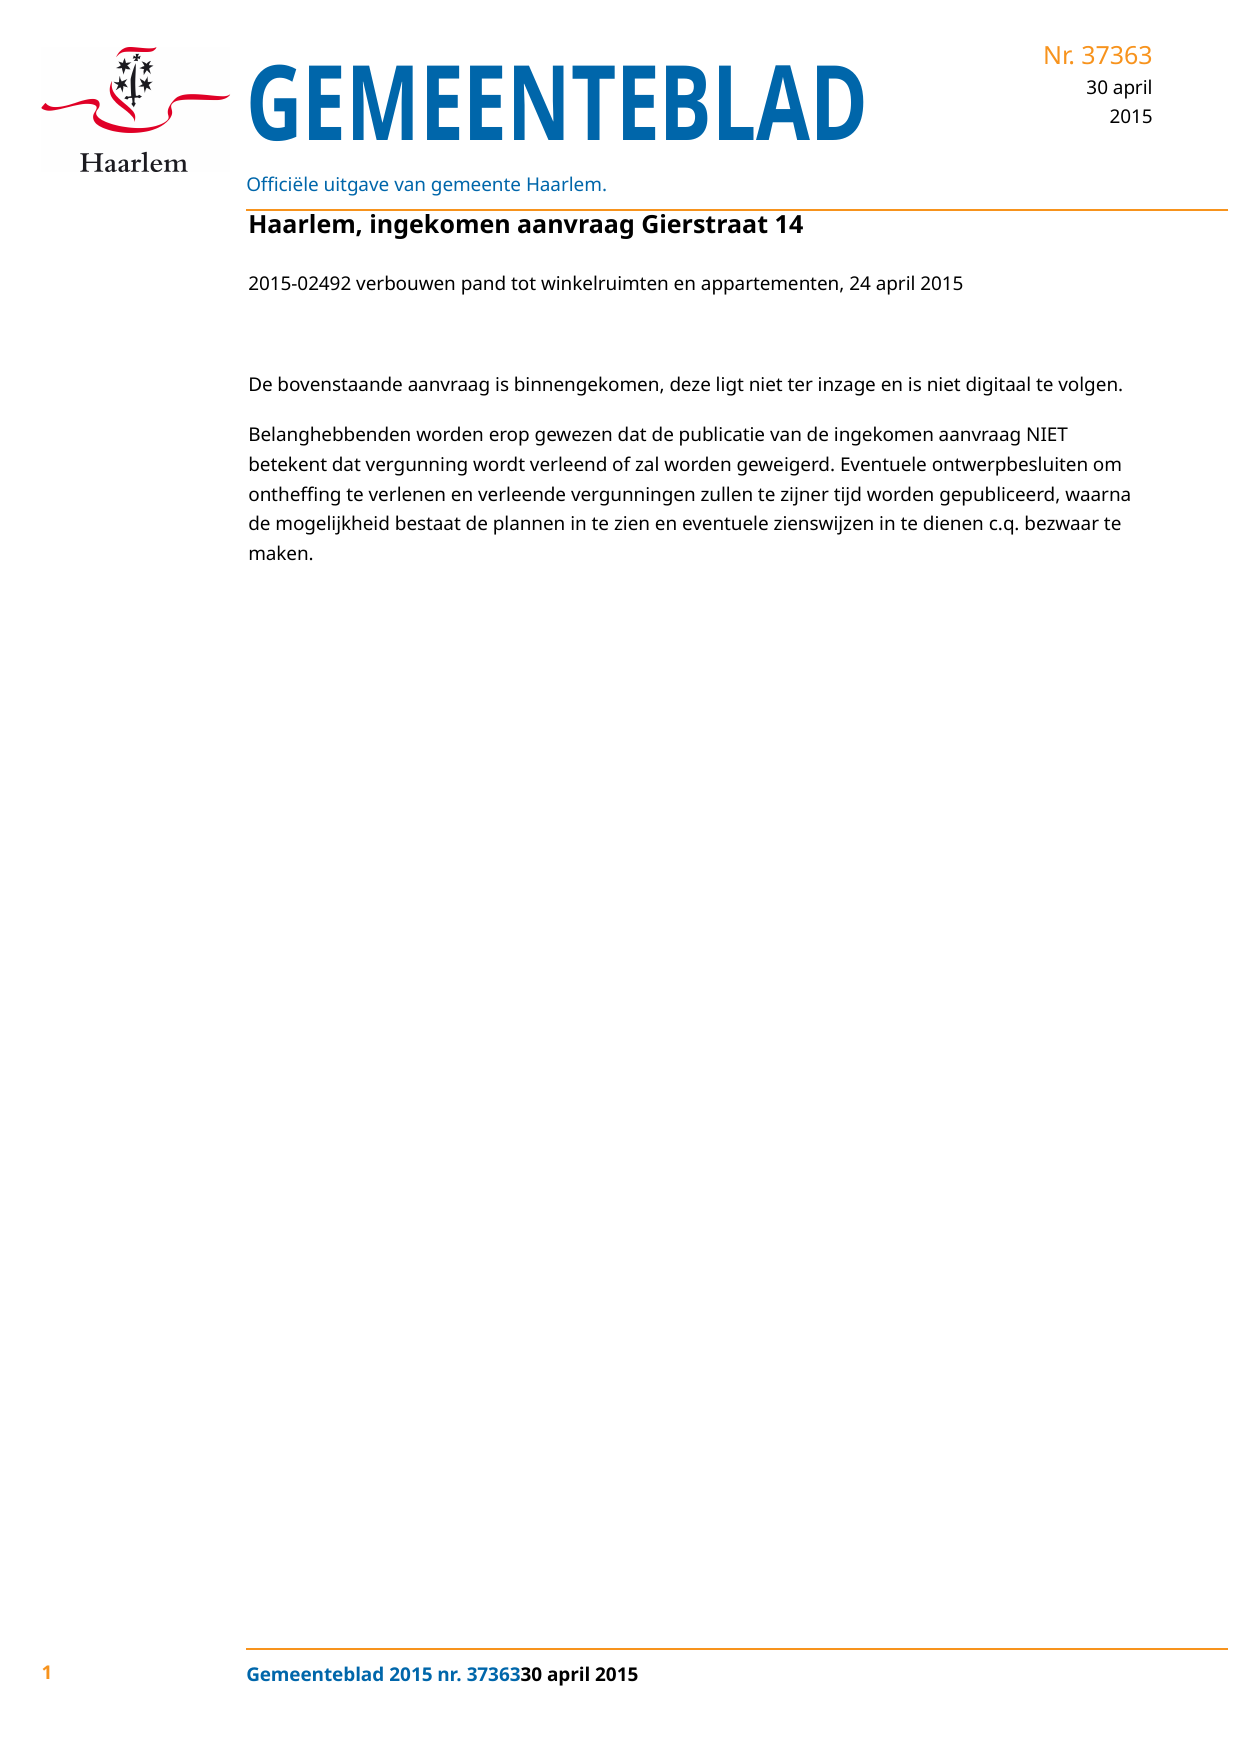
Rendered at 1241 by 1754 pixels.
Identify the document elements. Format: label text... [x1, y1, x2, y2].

picture [41, 47, 231, 172]
text 2015-02492 verbouwen pand tot winkelruimten en appartementen, 24 april 2015 [248, 270, 1152, 296]
text Belanghebbenden worden erop gewezen dat de publicatie van de ingekomen aanvraag NIET betekent dat vergunning wordt verleend of zal worden geweigerd. Eventuele ontwerpbesluiten om ontheffing te verlenen en verleende vergunningen zullen te zijner tijd worden gepubliceerd, waarna de mogelijkheid bestaat de plannen in te zien en eventuele zienswijzen in te dienen c.q. bezwaar te maken. [248, 422, 1152, 566]
text Haarlem, ingekomen aanvraag Gierstraat 14 [248, 211, 1152, 241]
text De bovenstaande aanvraag is binnengekomen, deze ligt niet ter inzage en is niet digitaal te volgen. [248, 371, 1152, 397]
